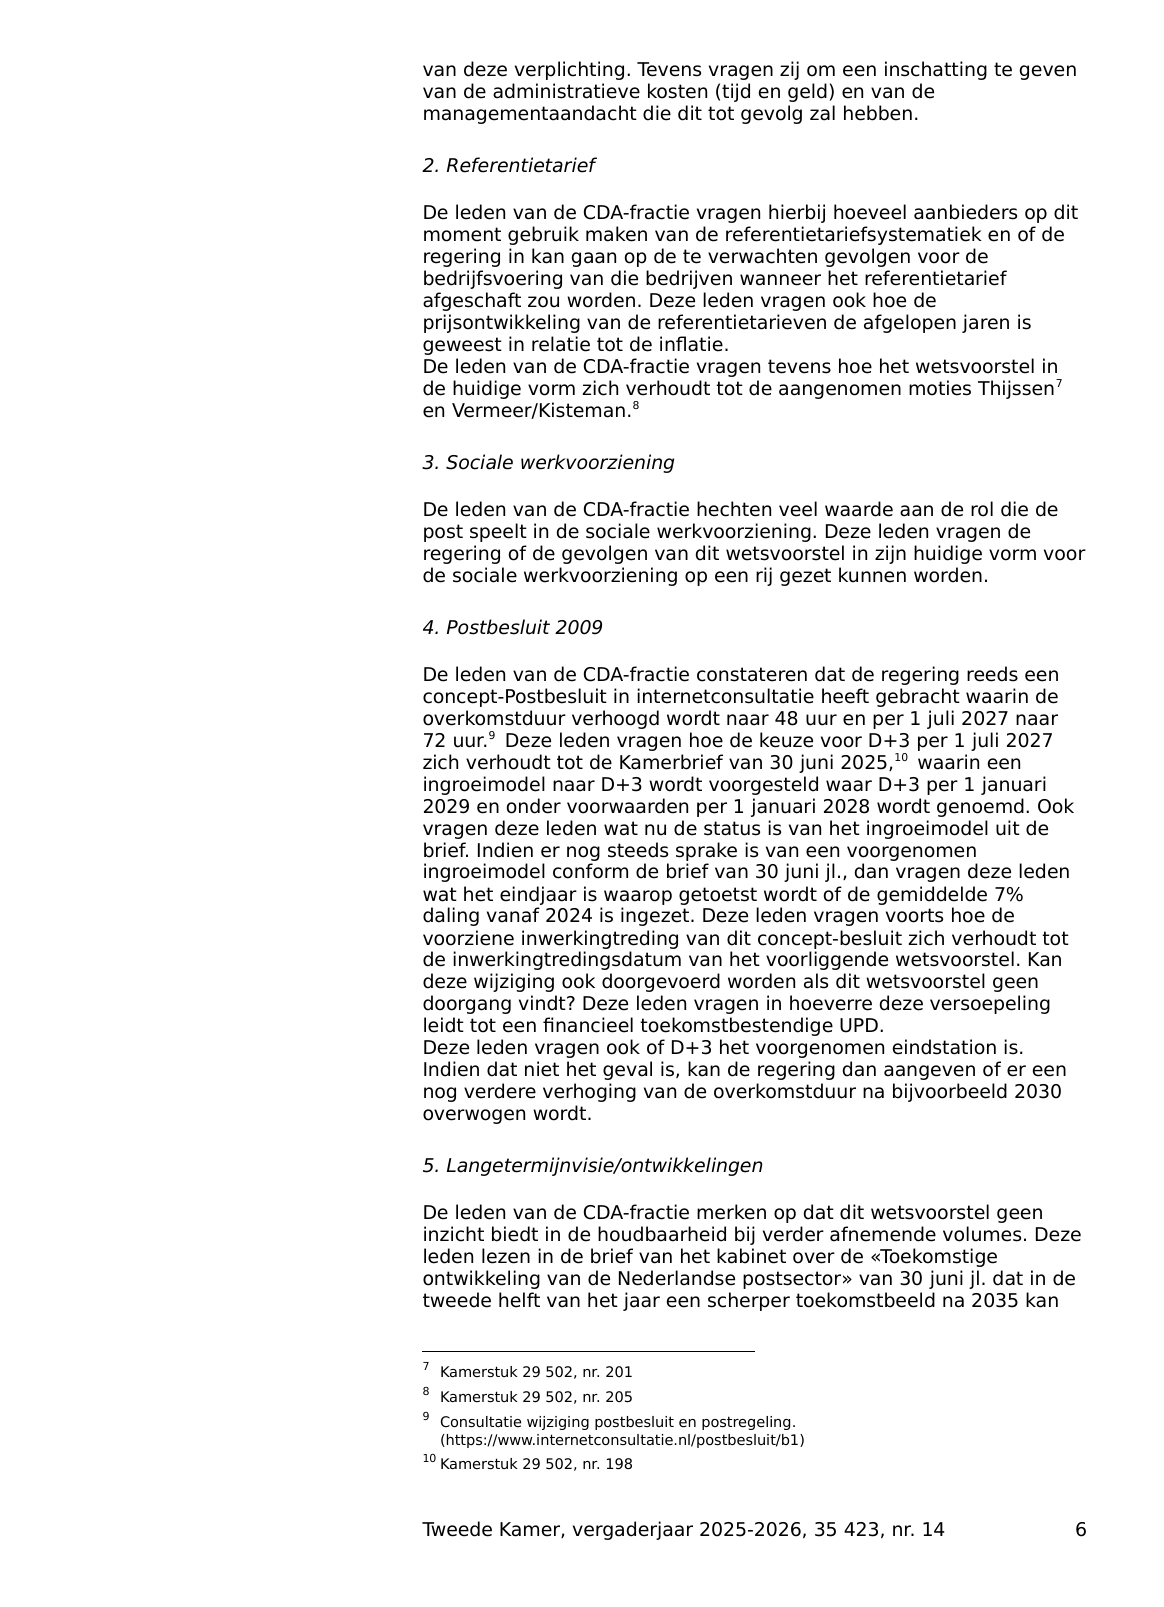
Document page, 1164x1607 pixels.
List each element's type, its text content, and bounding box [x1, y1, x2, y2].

subtitle 4. Postbesluit 2009 [422, 617, 1087, 639]
text Deze leden vragen ook of D+3 het voorgenomen eindstation is. Indien dat niet het geval is, kan de regering dan aangeven of er een nog verdere verhoging van de overkomstduur na bijvoorbeeld 2030 overwogen wordt. [422, 1037, 1087, 1125]
text De leden van de CDA-fractie hechten veel waarde aan de rol die de post speelt in de sociale werkvoorziening. Deze leden vragen de regering of de gevolgen van dit wetsvoorstel in zijn huidige vorm voor de sociale werkvoorziening op een rij gezet kunnen worden. [422, 499, 1087, 587]
subtitle 5. Langetermijnvisie/ontwikkelingen [422, 1155, 1087, 1177]
text Consultatie wijziging postbesluit en postregeling. (https://www.internetconsultatie.nl/postbesluit/b1) [422, 1410, 1087, 1449]
text De leden van de CDA-fractie vragen tevens hoe het wetsvoorstel in de huidige vorm zich verhoudt tot de aangenomen moties Thijssen en Vermeer/Kisteman. [422, 356, 1087, 422]
subtitle 3. Sociale werkvoorziening [422, 452, 1087, 474]
subtitle 2. Referentietarief [422, 155, 1087, 177]
text van deze verplichting. Tevens vragen zij om een inschatting te geven van de administratieve kosten (tijd en geld) en van de managementaandacht die dit tot gevolg zal hebben. [422, 59, 1087, 125]
text De leden van de CDA-fractie vragen hierbij hoeveel aanbieders op dit moment gebruik maken van de referentietariefsystematiek en of de regering in kan gaan op de te verwachten gevolgen voor de bedrijfsvoering van die bedrijven wanneer het referentietarief afgeschaft zou worden. Deze leden vragen ook hoe de prijsontwikkeling van de referentietarieven de afgelopen jaren is geweest in relatie tot de inflatie. [422, 202, 1087, 356]
text Kamerstuk 29 502, nr. 201 [422, 1360, 1087, 1382]
text De leden van de CDA-fractie merken op dat dit wetsvoorstel geen inzicht biedt in de houdbaarheid bij verder afnemende volumes. Deze leden lezen in de brief van het kabinet over de «Toekomstige ontwikkeling van de Nederlandse postsector» van 30 juni jl. dat in de tweede helft van het jaar een scherper toekomstbeeld na 2035 kan [422, 1202, 1087, 1312]
text Kamerstuk 29 502, nr. 205 [422, 1385, 1087, 1407]
text De leden van de CDA-fractie constateren dat de regering reeds een concept-Postbesluit in internetconsultatie heeft gebracht waarin de overkomstduur verhoogd wordt naar 48 uur en per 1 juli 2027 naar 72 uur. Deze leden vragen hoe de keuze voor D+3 per 1 juli 2027 zich verhoudt tot de Kamerbrief van 30 juni 2025, waarin een ingroeimodel naar D+3 wordt voorgesteld waar D+3 per 1 januari 2029 en onder voorwaarden per 1 januari 2028 wordt genoemd. Ook vragen deze leden wat nu de status is van het ingroeimodel uit de brief. Indien er nog steeds sprake is van een voorgenomen ingroeimodel conform de brief van 30 juni jl., dan vragen deze leden wat het eindjaar is waarop getoetst wordt of de gemiddelde 7% daling vanaf 2024 is ingezet. Deze leden vragen voorts hoe de voorziene inwerkingtreding van dit concept-besluit zich verhoudt tot de inwerkingtredingsdatum van het voorliggende wetsvoorstel. Kan deze wijziging ook doorgevoerd worden als dit wetsvoorstel geen doorgang vindt? Deze leden vragen in hoeverre deze versoepeling leidt tot een financieel toekomstbestendige UPD. [422, 664, 1087, 1037]
text Kamerstuk 29 502, nr. 198 [422, 1452, 1087, 1474]
